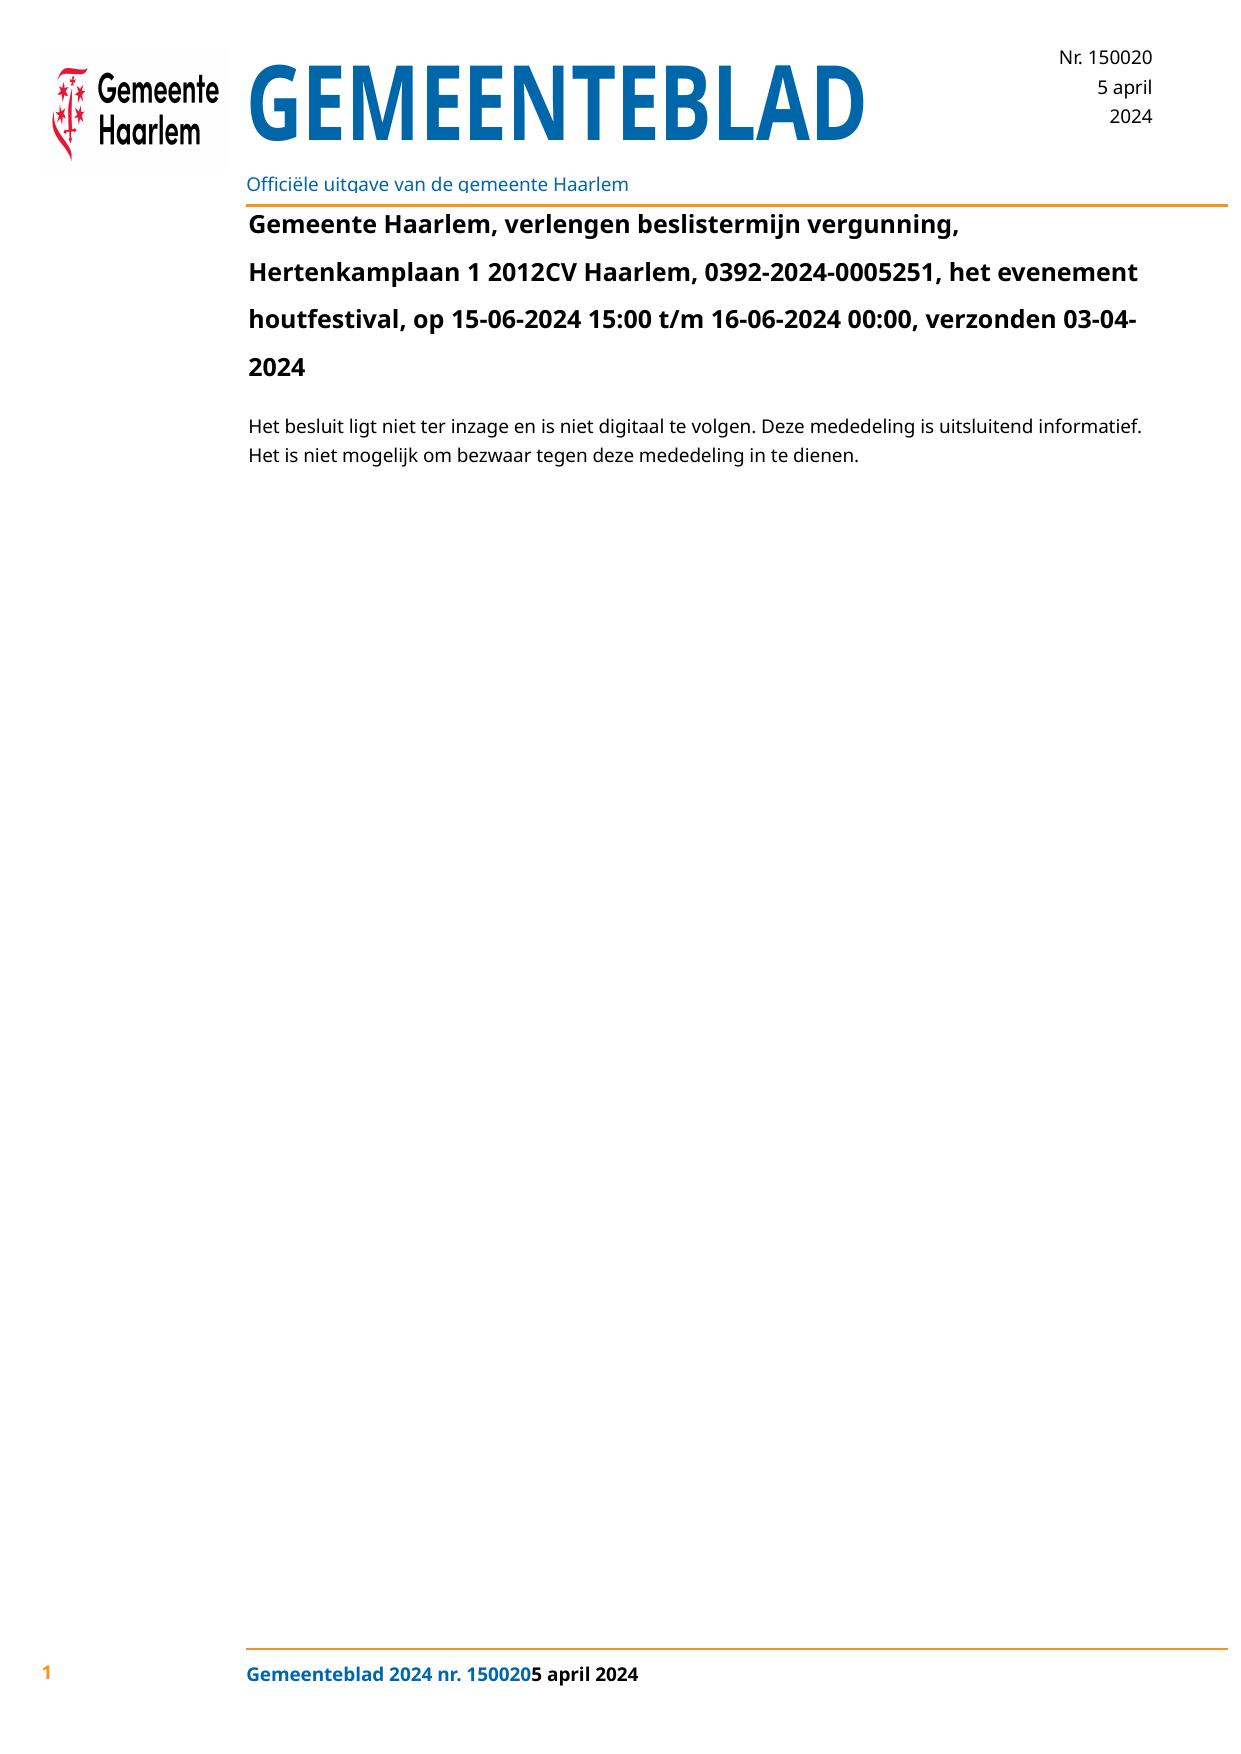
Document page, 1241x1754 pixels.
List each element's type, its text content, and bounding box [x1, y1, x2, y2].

text Gemeente Haarlem, verlengen beslistermijn vergunning, Hertenkamplaan 1 2012CV Haarlem, 0392-2024-0005251, het evenement houtfestival, op 15-06-2024 15:00 t/m 16-06-2024 00:00, verzonden 03-04-2024 [248, 207, 1152, 384]
text Het besluit ligt niet ter inzage en is niet digitaal te volgen. Deze mededeling is uitsluitend informatief. Het is niet mogelijk om bezwaar tegen deze mededeling in te dienen. [248, 413, 1152, 468]
picture [41, 47, 231, 172]
